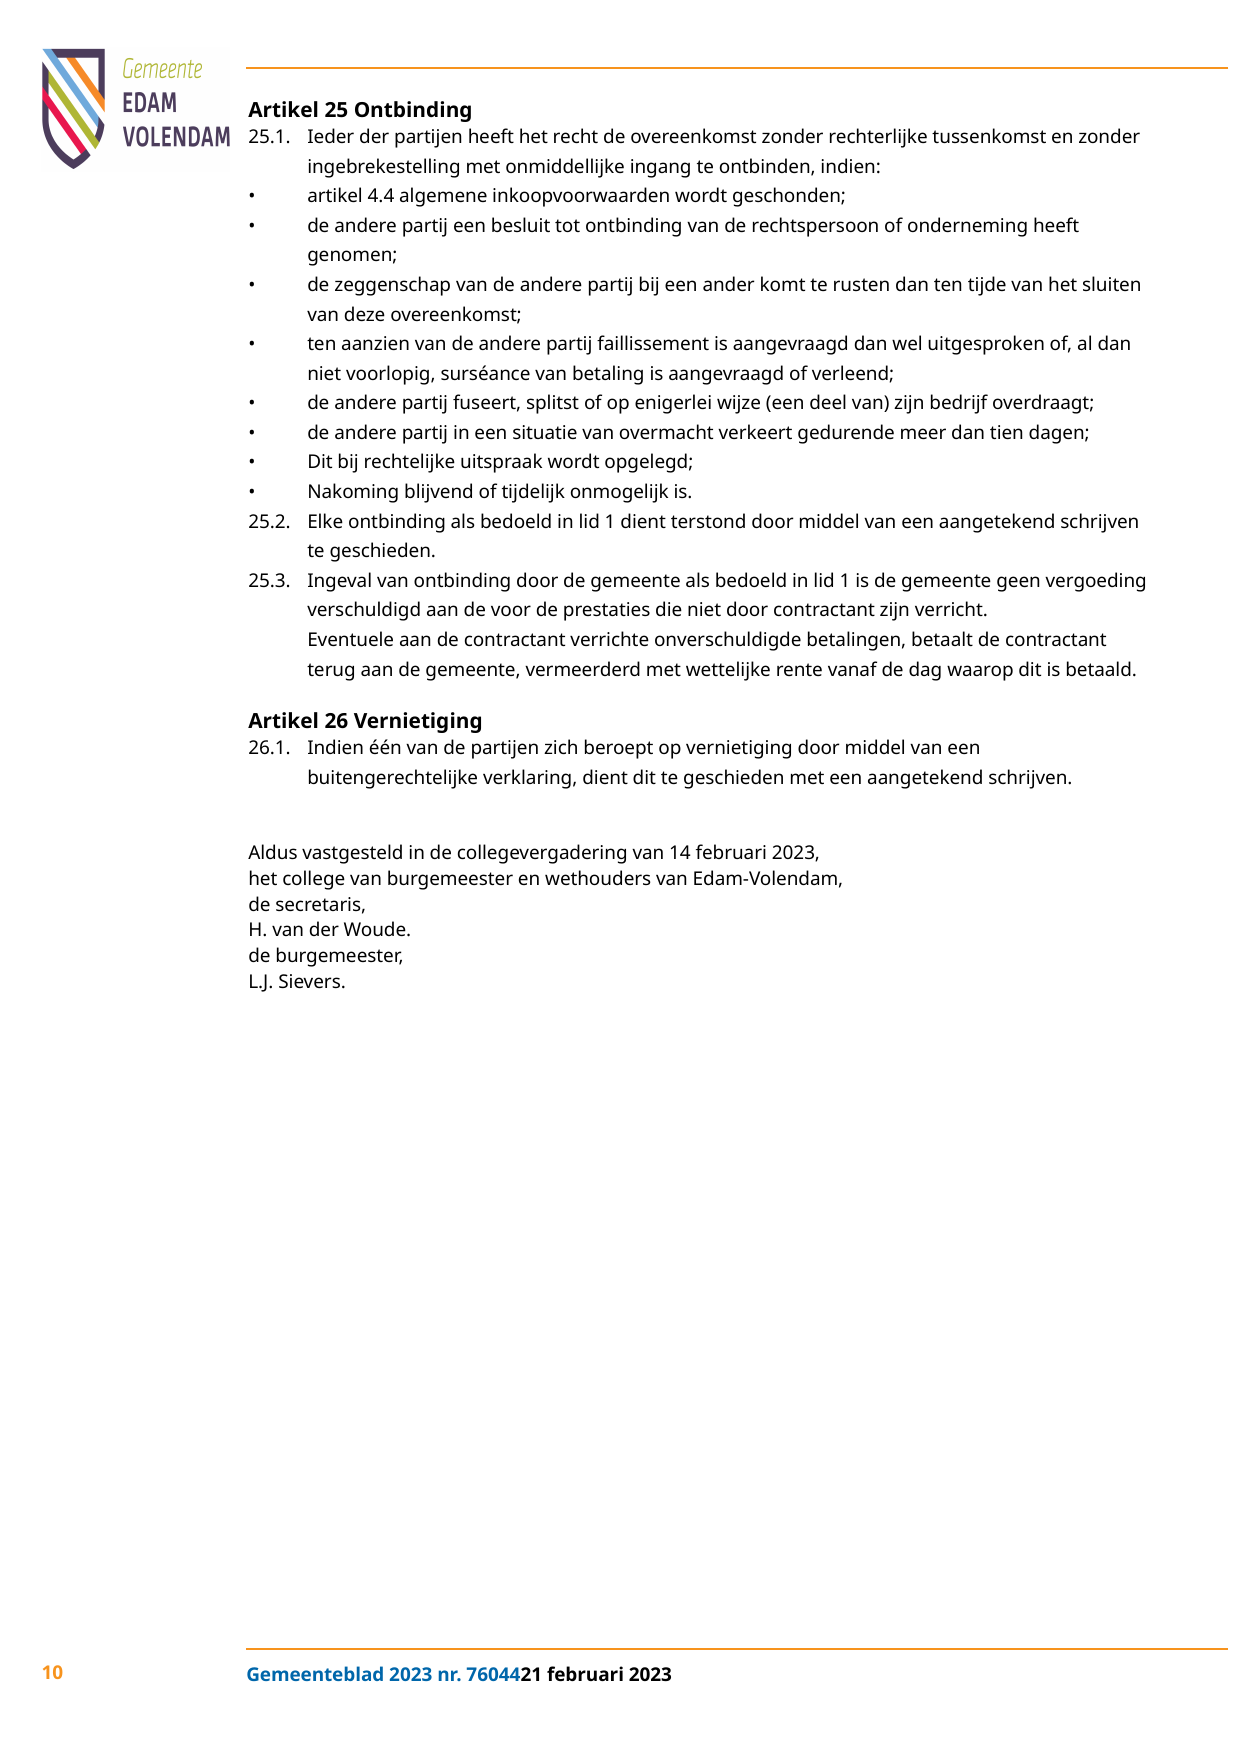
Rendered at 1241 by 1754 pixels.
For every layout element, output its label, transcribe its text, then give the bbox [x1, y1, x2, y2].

list Indien één van de partijen zich beroept op vernietiging door middel van een buitengerechtelijke verklaring, dient dit te geschieden met een aangetekend schrijven. [248, 734, 1152, 790]
list ten aanzien van de andere partij faillissement is aangevraagd dan wel uitgesproken of, al dan niet voorlopig, surséance van betaling is aangevraagd of verleend; [248, 330, 1152, 386]
picture [41, 47, 231, 172]
text Artikel 26 Vernietiging [248, 706, 1152, 734]
text het college van burgemeester en wethouders van Edam-Volendam, [248, 865, 1152, 891]
list de andere partij in een situatie van overmacht verkeert gedurende meer dan tien dagen; [248, 419, 1152, 445]
list Eventuele aan de contractant verrichte onverschuldigde betalingen, betaalt de contractant terug aan de gemeente, vermeerderd met wettelijke rente vanaf de dag waarop dit is betaald. [248, 626, 1152, 681]
list artikel 4.4 algemene inkoopvoorwaarden wordt geschonden; [248, 182, 1152, 208]
list Nakoming blijvend of tijdelijk onmogelijk is. [248, 478, 1152, 504]
list Ieder der partijen heeft het recht de overeenkomst zonder rechterlijke tussenkomst en zonder ingebrekestelling met onmiddellijke ingang te ontbinden, indien: [248, 123, 1152, 178]
list de andere partij fuseert, splitst of op enigerlei wijze (een deel van) zijn bedrijf overdraagt; [248, 389, 1152, 415]
list Elke ontbinding als bedoeld in lid 1 dient terstond door middel van een aangetekend schrijven te geschieden. [248, 508, 1152, 563]
text de secretaris, [248, 891, 1152, 917]
text H. van der Woude. [248, 917, 1152, 942]
text L.J. Sievers. [248, 968, 1152, 994]
list Ingeval van ontbinding door de gemeente als bedoeld in lid 1 is de gemeente geen vergoeding verschuldigd aan de voor de prestaties die niet door contractant zijn verricht. [248, 567, 1152, 622]
list de andere partij een besluit tot ontbinding van de rechtspersoon of onderneming heeft genomen; [248, 212, 1152, 267]
text Aldus vastgesteld in de collegevergadering van 14 februari 2023, [248, 839, 1152, 865]
text Artikel 25 Ontbinding [248, 95, 1152, 123]
list de zeggenschap van de andere partij bij een ander komt te rusten dan ten tijde van het sluiten van deze overeenkomst; [248, 271, 1152, 326]
text de burgemeester, [248, 942, 1152, 968]
list Dit bij rechtelijke uitspraak wordt opgelegd; [248, 449, 1152, 474]
